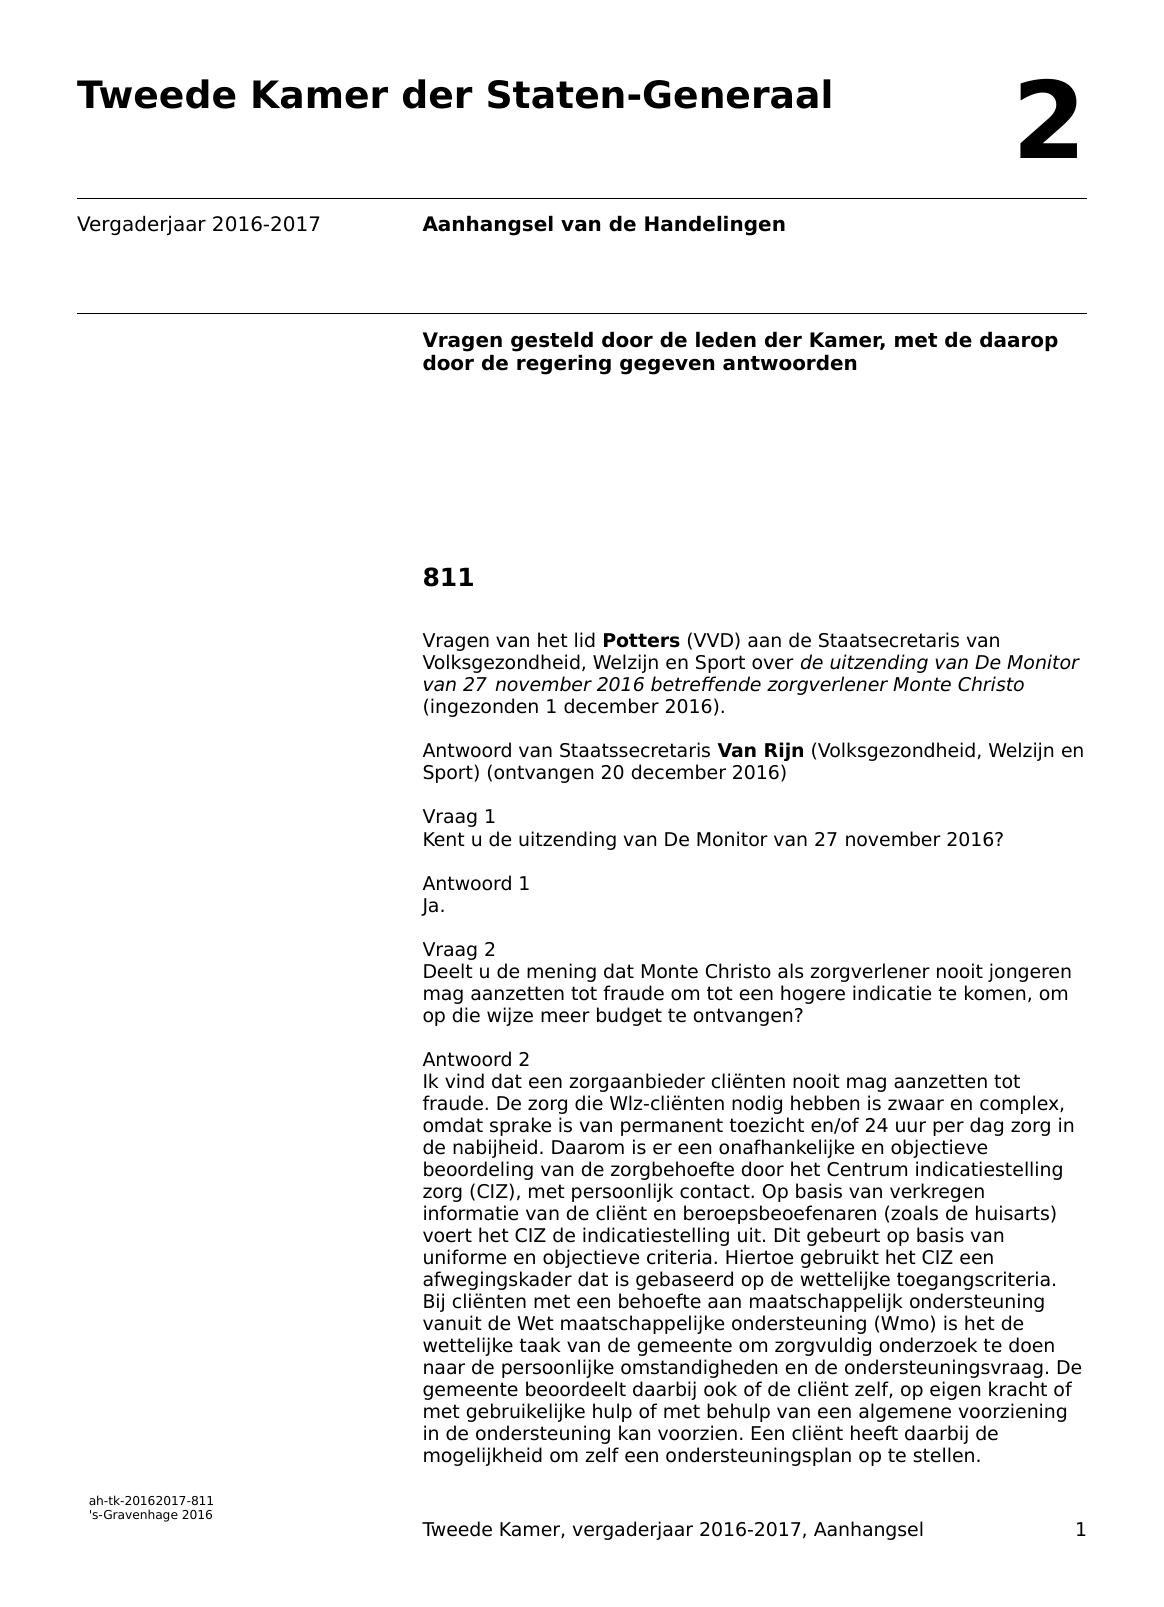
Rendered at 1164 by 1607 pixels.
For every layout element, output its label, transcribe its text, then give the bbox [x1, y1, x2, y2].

text Antwoord 2 [422, 1049, 1087, 1071]
table_cell Aanhangsel van de Handelingen [422, 199, 1087, 313]
text 811 [422, 563, 1087, 592]
table_cell Vragen gesteld door de leden der Kamer, met de daarop door de regering gegeven antwoorden [422, 314, 1087, 375]
table_cell Vergaderjaar 2016-2017 [77, 199, 422, 313]
text Vraag 1 [422, 806, 1087, 828]
text Deelt u de mening dat Monte Christo als zorgverlener nooit jongeren mag aanzetten tot fraude om tot een hogere indicatie te komen, om op die wijze meer budget te ontvangen? [422, 961, 1087, 1027]
text Ik vind dat een zorgaanbieder cliënten nooit mag aanzetten tot fraude. De zorg die Wlz-cliënten nodig hebben is zwaar en complex, omdat sprake is van permanent toezicht en/of 24 uur per dag zorg in de nabijheid. Daarom is er een onafhankelijke en objectieve beoordeling van de zorgbehoefte door het Centrum indicatiestelling zorg (CIZ), met persoonlijk contact. Op basis van verkregen informatie van de cliënt en beroepsbeoefenaren (zoals de huisarts) voert het CIZ de indicatiestelling uit. Dit gebeurt op basis van uniforme en objectieve criteria. Hiertoe gebruikt het CIZ een afwegingskader dat is gebaseerd op de wettelijke toegangscriteria. [422, 1071, 1087, 1291]
table_cell [77, 314, 422, 375]
table_header Tweede Kamer der Staten-Generaal [77, 59, 886, 198]
table_header 2 [886, 59, 1087, 198]
text Ja. [422, 894, 1087, 917]
text Antwoord 1 [422, 873, 1087, 894]
text Bij cliënten met een behoefte aan maatschappelijk ondersteuning vanuit de Wet maatschappelijke ondersteuning (Wmo) is het de wettelijke taak van de gemeente om zorgvuldig onderzoek te doen naar de persoonlijke omstandigheden en de ondersteuningsvraag. De gemeente beoordeelt daarbij ook of de cliënt zelf, op eigen kracht of met gebruikelijke hulp of met behulp van een algemene voorziening in de ondersteuning kan voorzien. Een cliënt heeft daarbij de mogelijkheid om zelf een ondersteuningsplan op te stellen. [422, 1291, 1087, 1466]
text ah-tk-20162017-811 [88, 1494, 323, 1508]
text Antwoord van Staatssecretaris Van Rijn (Volksgezondheid, Welzijn en Sport) (ontvangen 20 december 2016) [422, 740, 1087, 784]
text Vragen van het lid Potters (VVD) aan de Staatsecretaris van Volksgezondheid, Welzijn en Sport over de uitzending van De Monitor van 27 november 2016 betreffende zorgverlener Monte Christo (ingezonden 1 december 2016). [422, 630, 1087, 718]
text 's-Gravenhage 2016 [88, 1508, 323, 1522]
text Kent u de uitzending van De Monitor van 27 november 2016? [422, 828, 1087, 850]
text Vraag 2 [422, 939, 1087, 961]
